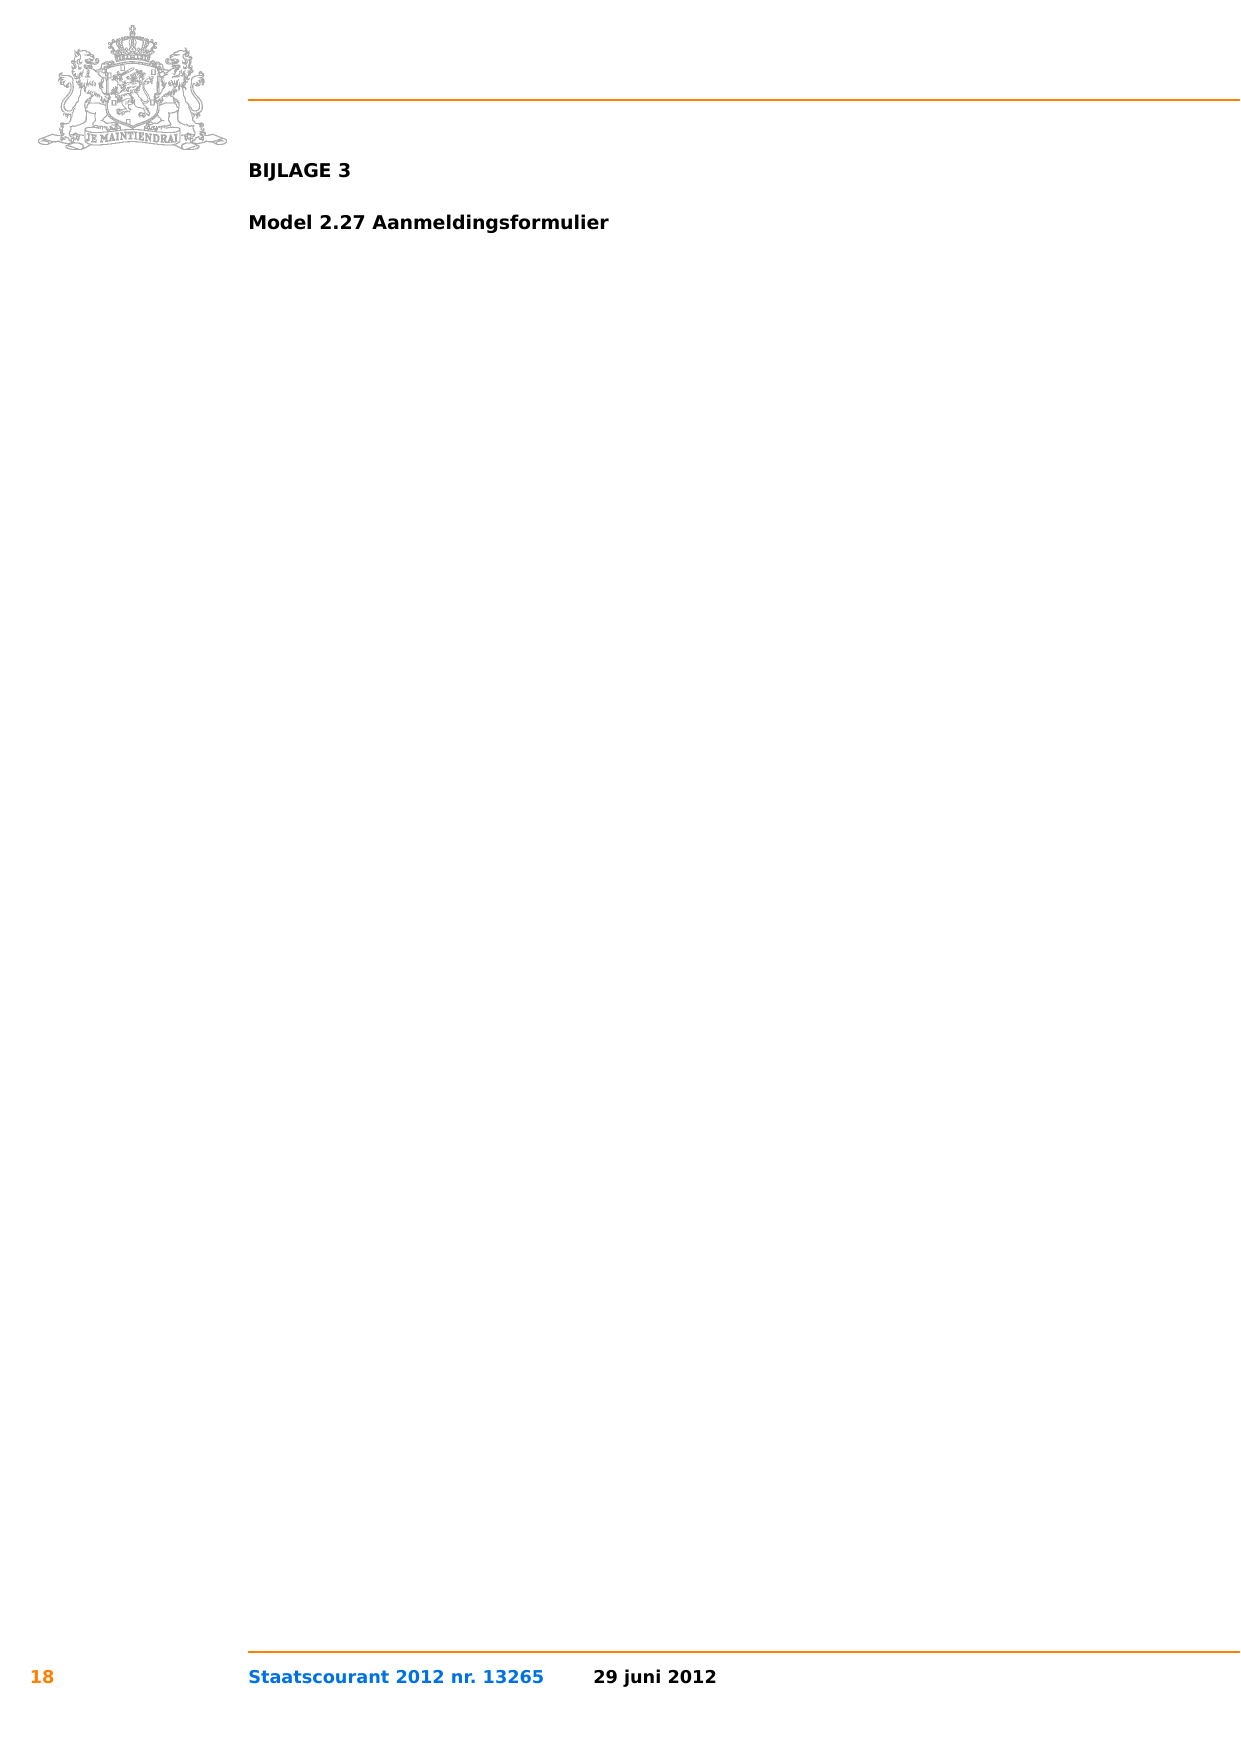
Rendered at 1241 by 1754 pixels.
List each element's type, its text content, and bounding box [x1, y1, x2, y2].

picture [38, 25, 227, 150]
subtitle Model 2.27 Aanmeldingsformulier [248, 212, 1163, 234]
subtitle BIJLAGE 3 [248, 160, 1163, 182]
